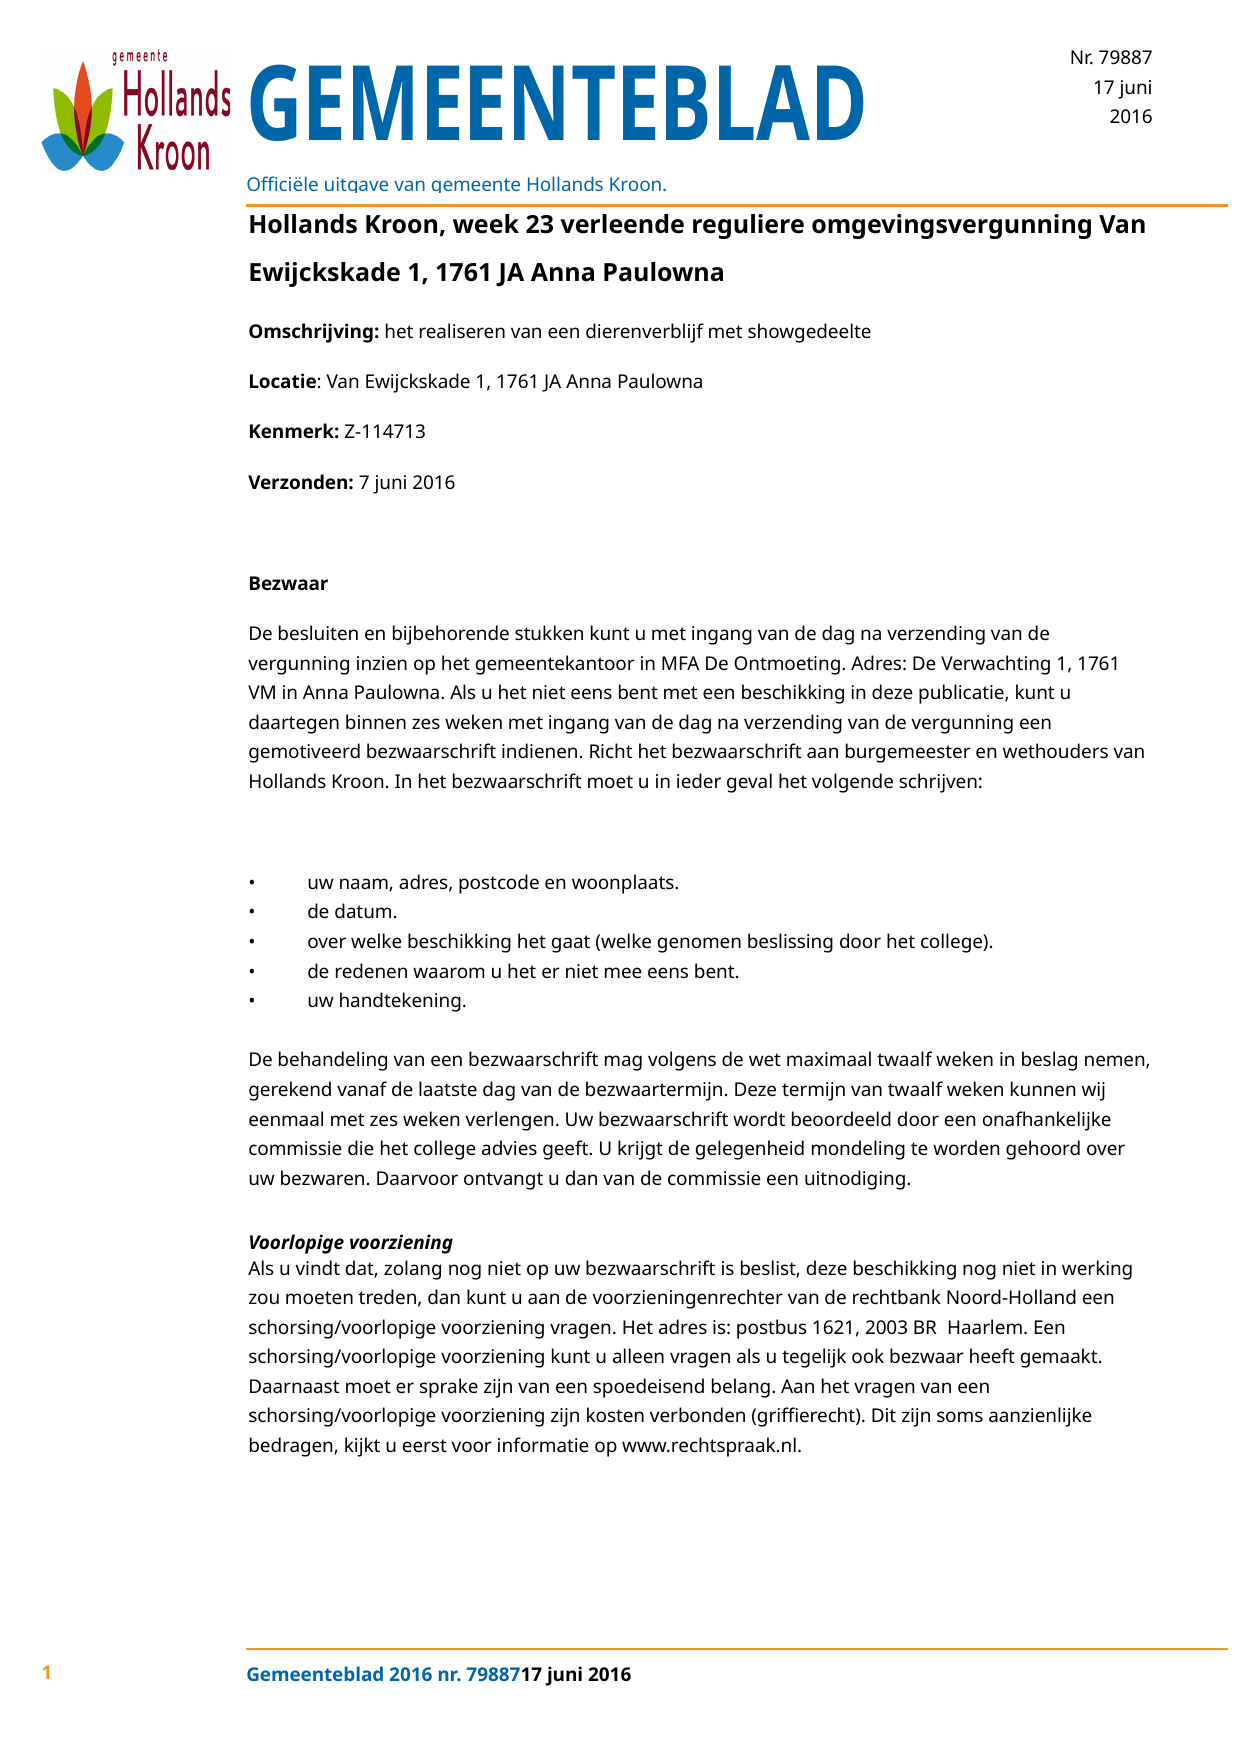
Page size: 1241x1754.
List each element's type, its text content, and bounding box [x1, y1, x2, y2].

text Locatie: Van Ewijckskade 1, 1761 JA Anna Paulowna [248, 368, 1152, 394]
text Omschrijving: het realiseren van een dierenverblijf met showgedeelte [248, 318, 1152, 344]
text De besluiten en bijbehorende stukken kunt u met ingang van de dag na verzending van de vergunning inzien op het gemeentekantoor in MFA De Ontmoeting. Adres: De Verwachting 1, 1761 VM in Anna Paulowna. Als u het niet eens bent met een beschikking in deze publicatie, kunt u daartegen binnen zes weken met ingang van de dag na verzending van de vergunning een gemotiveerd bezwaarschrift indienen. Richt het bezwaarschrift aan burgemeester en wethouders van Hollands Kroon. In het bezwaarschrift moet u in ieder geval het volgende schrijven: [248, 620, 1152, 794]
list de datum. [248, 899, 1152, 924]
picture [41, 47, 231, 172]
text De behandeling van een bezwaarschrift mag volgens de wet maximaal twaalf weken in beslag nemen, gerekend vanaf de laatste dag van de bezwaartermijn. Deze termijn van twaalf weken kunnen wij eenmaal met zes weken verlengen. Uw bezwaarschrift wordt beoordeeld door een onafhankelijke commissie die het college advies geeft. U krijgt de gelegenheid mondeling te worden gehoord over uw bezwaren. Daarvoor ontvangt u dan van de commissie een uitnodiging. [248, 1047, 1152, 1191]
text Voorlopige voorziening [248, 1229, 1152, 1255]
list de redenen waarom u het er niet mee eens bent. [248, 958, 1152, 984]
list uw handtekening. [248, 987, 1152, 1013]
text Bezwaar [248, 570, 1152, 596]
text Verzonden: 7 juni 2016 [248, 469, 1152, 495]
text Als u vindt dat, zolang nog niet op uw bezwaarschrift is beslist, deze beschikking nog niet in werking zou moeten treden, dan kunt u aan de voorzieningenrechter van de rechtbank Noord-Holland een schorsing/voorlopige voorziening vragen. Het adres is: postbus 1621, 2003 BR Haarlem. Een schorsing/voorlopige voorziening kunt u alleen vragen als u tegelijk ook bezwaar heeft gemaakt. Daarnaast moet er sprake zijn van een spoedeisend belang. Aan het vragen van een schorsing/voorlopige voorziening zijn kosten verbonden (griffierecht). Dit zijn soms aanzienlijke bedragen, kijkt u eerst voor informatie op www.rechtspraak.nl. [248, 1255, 1152, 1458]
list over welke beschikking het gaat (welke genomen beslissing door het college). [248, 928, 1152, 954]
list uw naam, adres, postcode en woonplaats. [248, 869, 1152, 895]
text Kenmerk: Z-114713 [248, 419, 1152, 444]
text Hollands Kroon, week 23 verleende reguliere omgevingsvergunning Van Ewijckskade 1, 1761 JA Anna Paulowna [248, 207, 1152, 288]
